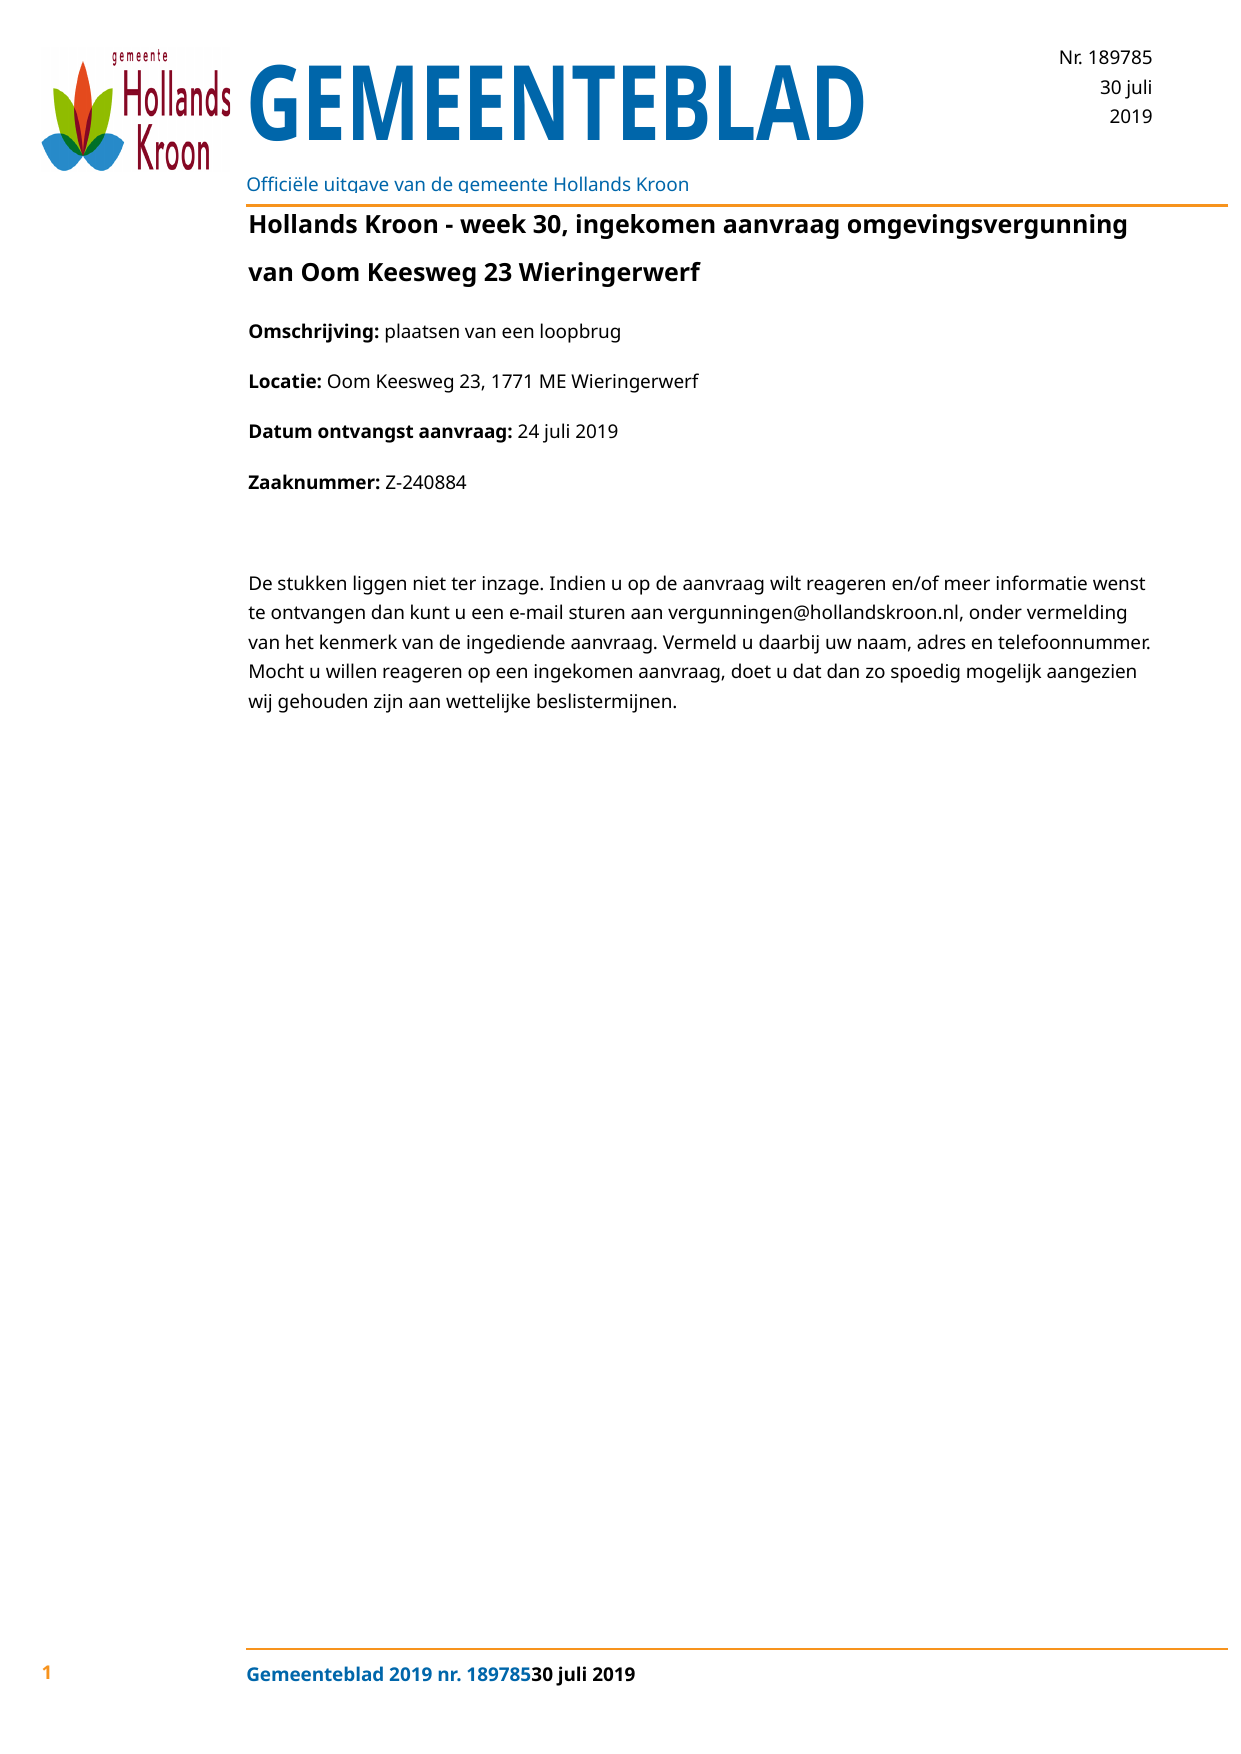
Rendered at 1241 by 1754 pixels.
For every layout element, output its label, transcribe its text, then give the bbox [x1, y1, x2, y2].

text Zaaknummer: Z-240884 [248, 469, 1152, 495]
text De stukken liggen niet ter inzage. Indien u op de aanvraag wilt reageren en/of meer informatie wenst te ontvangen dan kunt u een e-mail sturen aan vergunningen@hollandskroon.nl, onder vermelding van het kenmerk van de ingediende aanvraag. Vermeld u daarbij uw naam, adres en telefoonnummer. Mocht u willen reageren op een ingekomen aanvraag, doet u dat dan zo spoedig mogelijk aangezien wij gehouden zijn aan wettelijke beslistermijnen. [248, 570, 1152, 714]
text Hollands Kroon - week 30, ingekomen aanvraag omgevingsvergunning van Oom Keesweg 23 Wieringerwerf [248, 207, 1152, 288]
text Omschrijving: plaatsen van een loopbrug [248, 318, 1152, 344]
picture [41, 47, 231, 172]
text Datum ontvangst aanvraag: 24 juli 2019 [248, 419, 1152, 444]
text Locatie: Oom Keesweg 23, 1771 ME Wieringerwerf [248, 368, 1152, 394]
